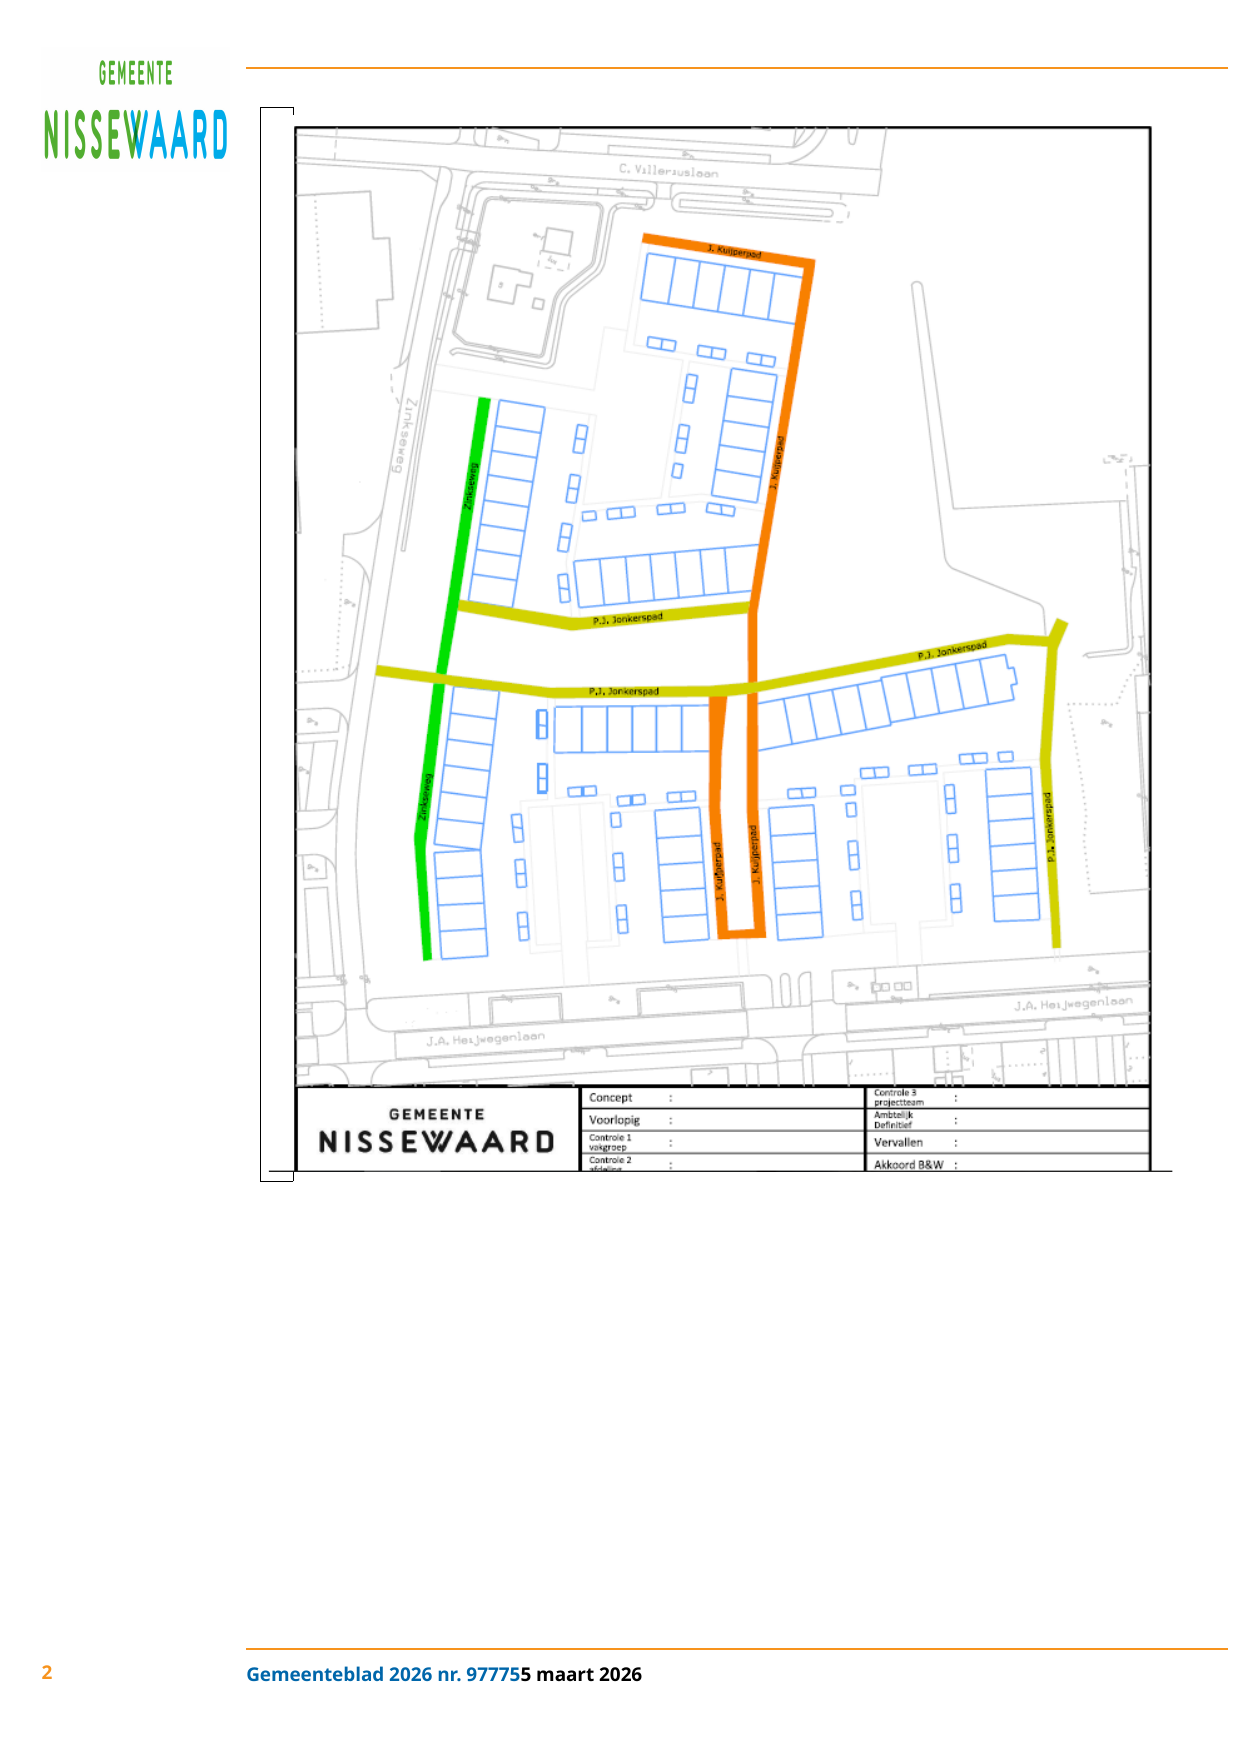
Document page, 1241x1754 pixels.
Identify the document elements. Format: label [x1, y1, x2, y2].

picture [268, 115, 1173, 1172]
picture [41, 47, 231, 172]
